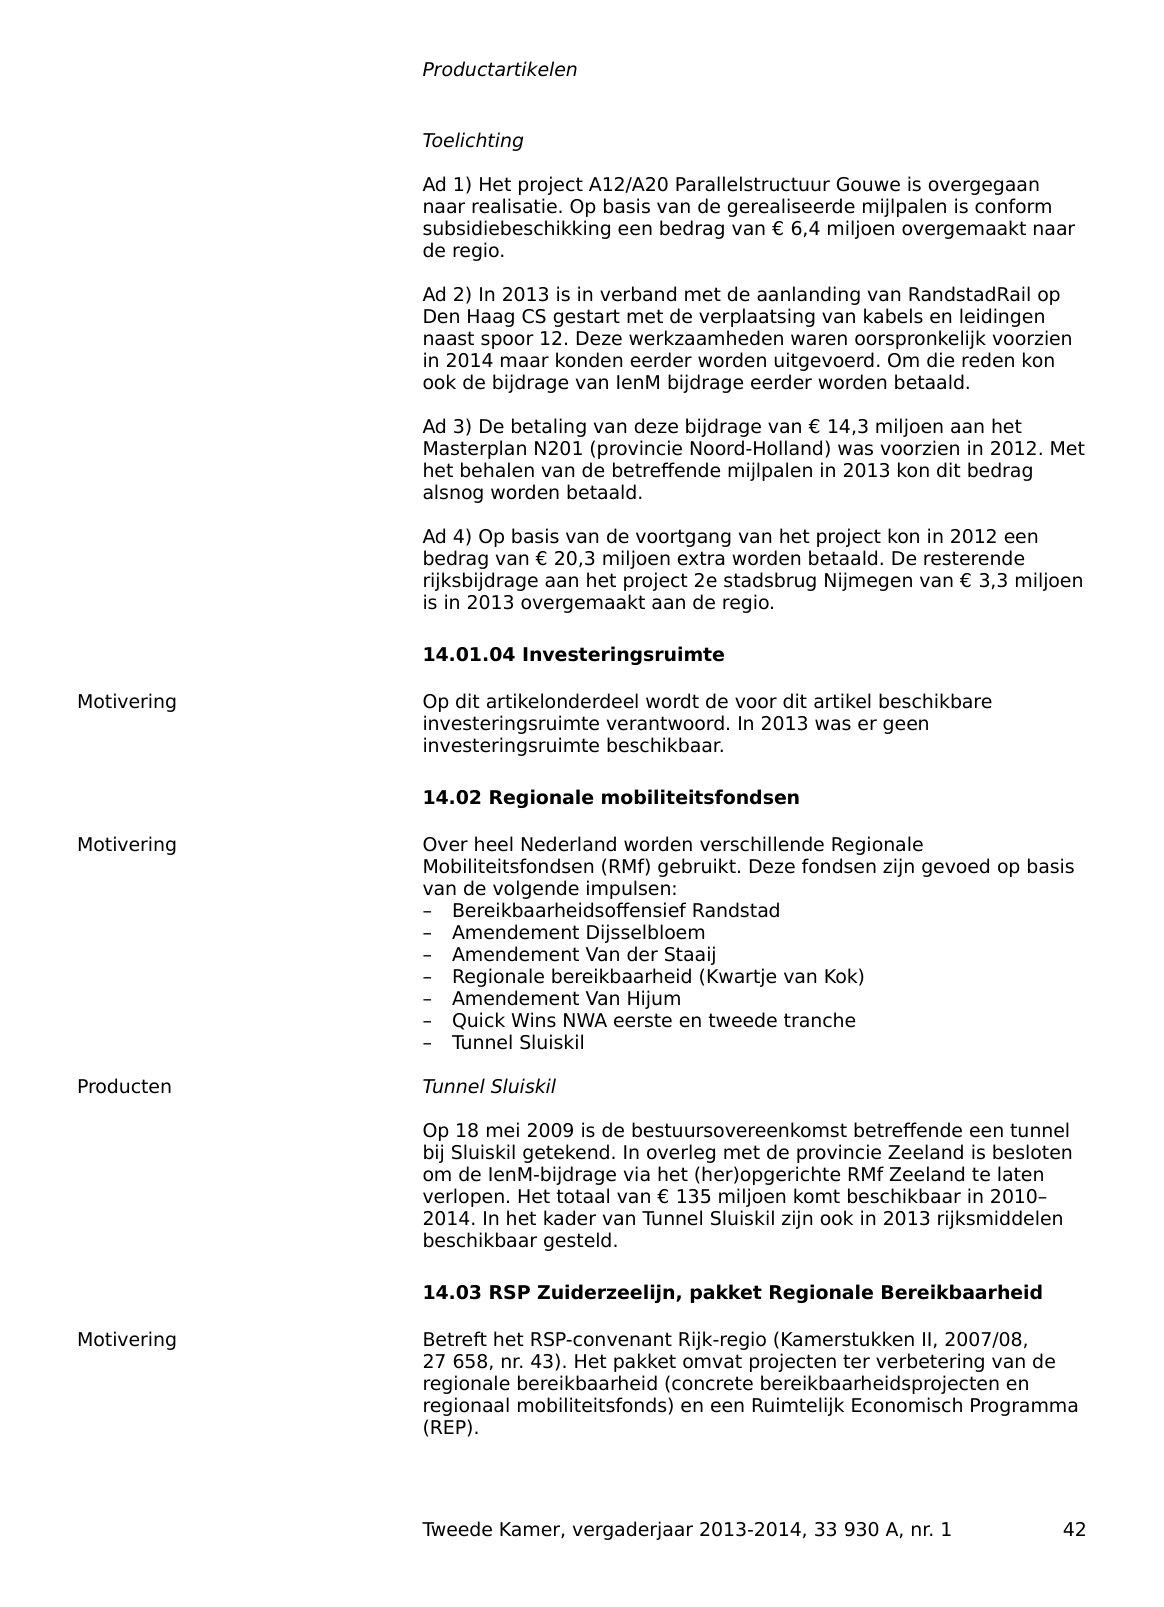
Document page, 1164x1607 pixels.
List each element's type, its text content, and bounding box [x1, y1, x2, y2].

text – Amendement Dijsselbloem [422, 922, 1087, 944]
subtitle Toelichting [422, 130, 1087, 152]
text Op dit artikelonderdeel wordt de voor dit artikel beschikbare investeringsruimte verantwoord. In 2013 was er geen investeringsruimte beschikbaar. [422, 691, 1087, 757]
text Motivering [77, 1329, 399, 1351]
subtitle Tunnel Sluiskil [422, 1076, 1087, 1098]
text Ad 1) Het project A12/A20 Parallelstructuur Gouwe is overgegaan naar realisatie. Op basis van de gerealiseerde mijlpalen is conform subsidiebeschikking een bedrag van € 6,4 miljoen overgemaakt naar de regio. [422, 174, 1087, 262]
text Motivering [77, 834, 399, 856]
text Motivering [77, 691, 399, 713]
subtitle 14.03 RSP Zuiderzeelijn, pakket Regionale Bereikbaarheid [422, 1282, 1087, 1304]
text Ad 3) De betaling van deze bijdrage van € 14,3 miljoen aan het Masterplan N201 (provincie Noord-Holland) was voorzien in 2012. Met het behalen van de betreffende mijlpalen in 2013 kon dit bedrag alsnog worden betaald. [422, 416, 1087, 504]
text – Tunnel Sluiskil [422, 1032, 1087, 1054]
subtitle 14.02 Regionale mobiliteitsfondsen [422, 787, 1087, 809]
text – Quick Wins NWA eerste en tweede tranche [422, 1010, 1087, 1032]
text Betreft het RSP-convenant Rijk-regio (Kamerstukken II, 2007/08, 27 658, nr. 43). Het pakket omvat projecten ter verbetering van de regionale bereikbaarheid (concrete bereikbaarheidsprojecten en regionaal mobiliteitsfonds) en een Ruimtelijk Economisch Programma (REP). [422, 1329, 1087, 1439]
text – Bereikbaarheidsoffensief Randstad [422, 900, 1087, 922]
text Ad 4) Op basis van de voortgang van het project kon in 2012 een bedrag van € 20,3 miljoen extra worden betaald. De resterende rijksbijdrage aan het project 2e stadsbrug Nijmegen van € 3,3 miljoen is in 2013 overgemaakt aan de regio. [422, 526, 1087, 614]
text Ad 2) In 2013 is in verband met de aanlanding van RandstadRail op Den Haag CS gestart met de verplaatsing van kabels en leidingen naast spoor 12. Deze werkzaamheden waren oorspronkelijk voorzien in 2014 maar konden eerder worden uitgevoerd. Om die reden kon ook de bijdrage van IenM bijdrage eerder worden betaald. [422, 284, 1087, 394]
subtitle 14.01.04 Investeringsruimte [422, 644, 1087, 666]
text Op 18 mei 2009 is de bestuursovereenkomst betreffende een tunnel bij Sluiskil getekend. In overleg met de provincie Zeeland is besloten om de IenM-bijdrage via het (her)opgerichte RMf Zeeland te laten verlopen. Het totaal van € 135 miljoen komt beschikbaar in 2010–2014. In het kader van Tunnel Sluiskil zijn ook in 2013 rijksmiddelen beschikbaar gesteld. [422, 1120, 1087, 1252]
text – Amendement Van der Staaij [422, 944, 1087, 966]
text Over heel Nederland worden verschillende Regionale Mobiliteitsfondsen (RMf) gebruikt. Deze fondsen zijn gevoed op basis van de volgende impulsen: [422, 834, 1087, 900]
text – Amendement Van Hijum [422, 988, 1087, 1010]
subtitle [77, 1098, 399, 1106]
text – Regionale bereikbaarheid (Kwartje van Kok) [422, 966, 1087, 988]
text Producten [77, 1076, 399, 1098]
